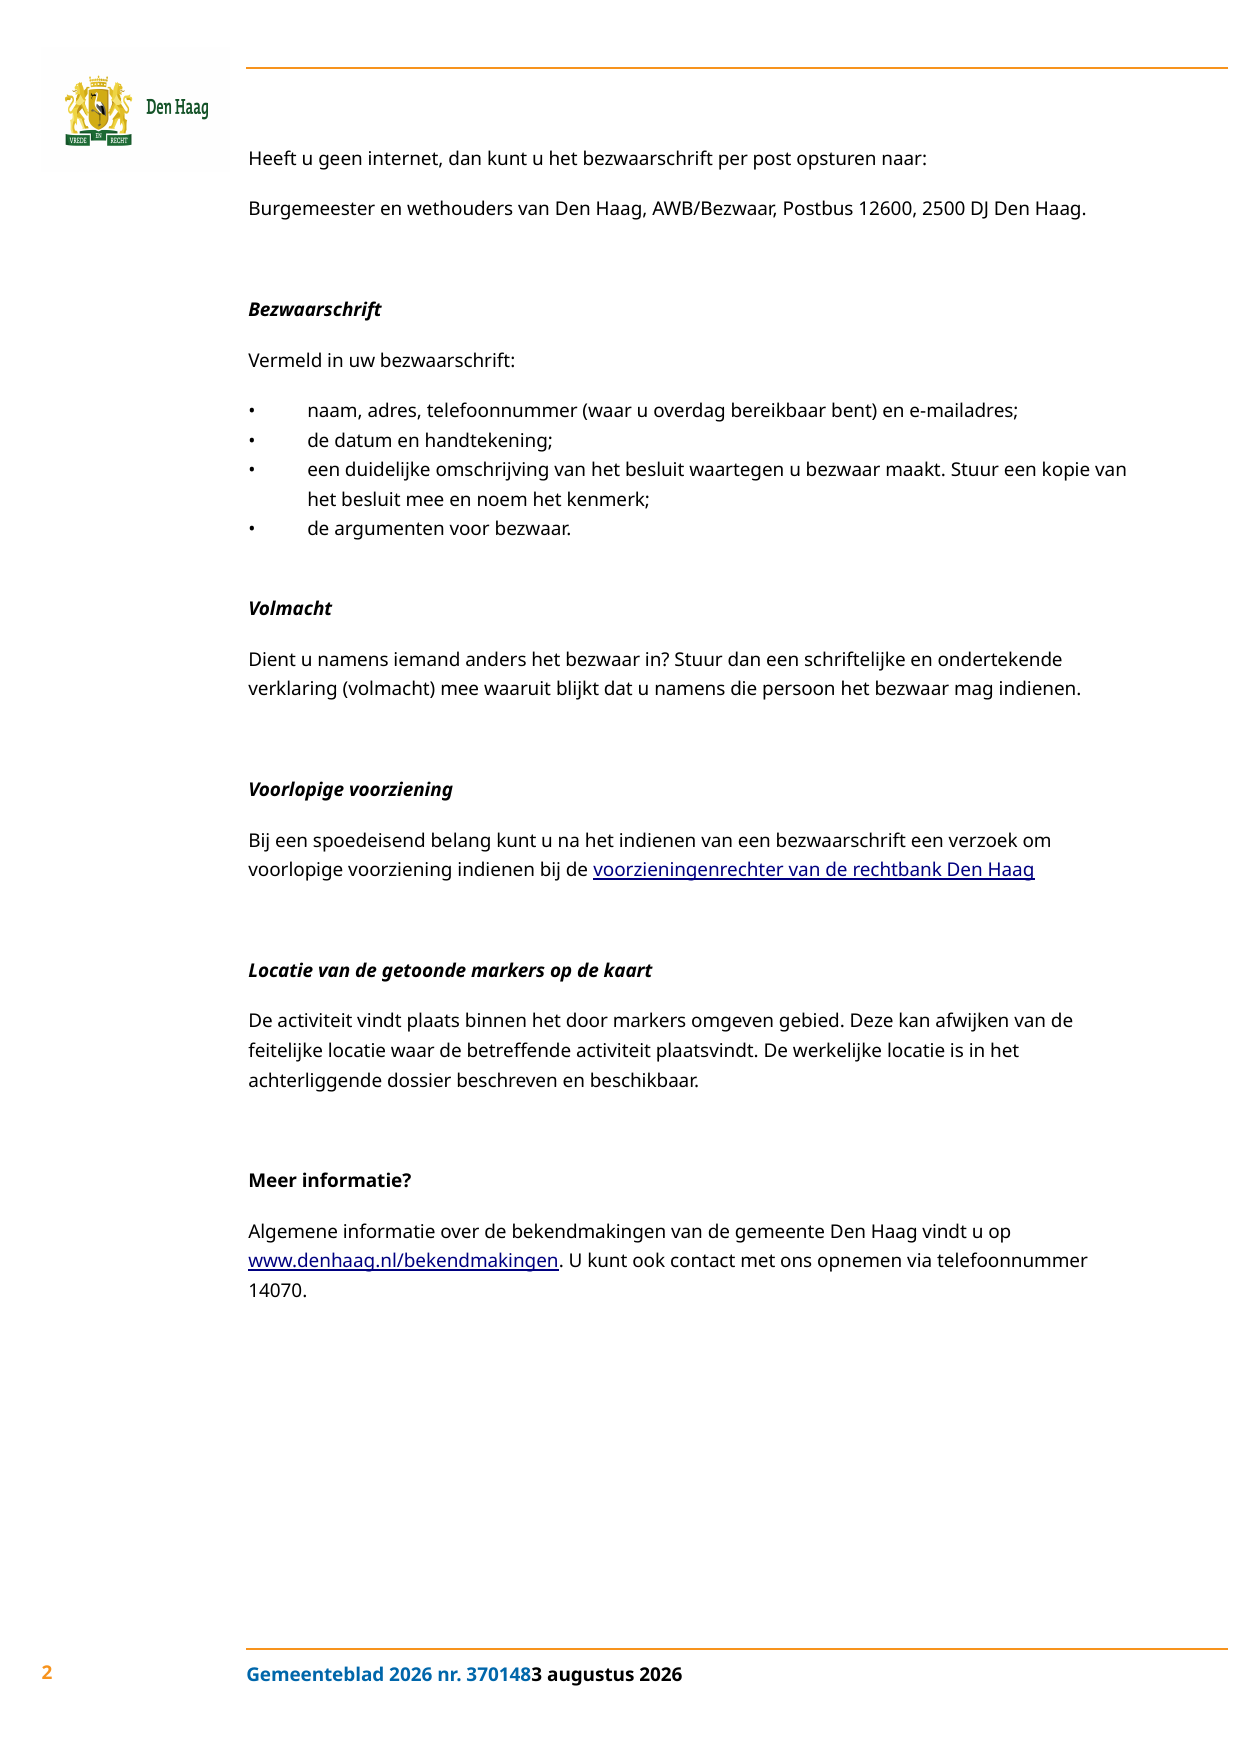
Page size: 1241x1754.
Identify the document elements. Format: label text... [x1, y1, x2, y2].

text Vermeld in uw bezwaarschrift: [248, 347, 1152, 373]
text Voorlopige voorziening [248, 776, 1152, 802]
list de argumenten voor bezwaar. [248, 516, 1152, 541]
text Meer informatie? [248, 1168, 1152, 1193]
text Burgemeester en wethouders van Den Haag, AWB/Bezwaar, Postbus 12600, 2500 DJ Den Haag. [248, 196, 1152, 221]
text Bij een spoedeisend belang kunt u na het indienen van een bezwaarschrift een verzoek om voorlopige voorziening indienen bij de voorzieningenrechter van de rechtbank Den Haag [248, 827, 1152, 882]
list naam, adres, telefoonnummer (waar u overdag bereikbaar bent) en e-mailadres; [248, 397, 1152, 423]
text Bezwaarschrift [248, 296, 1152, 322]
text Heeft u geen internet, dan kunt u het bezwaarschrift per post opsturen naar: [248, 145, 1152, 171]
list de datum en handtekening; [248, 427, 1152, 453]
picture [41, 47, 231, 172]
list een duidelijke omschrijving van het besluit waartegen u bezwaar maakt. Stuur een kopie van het besluit mee en noem het kenmerk; [248, 456, 1152, 512]
text Algemene informatie over de bekendmakingen van de gemeente Den Haag vindt u op www.denhaag.nl/bekendmakingen. U kunt ook contact met ons opnemen via telefoonnummer 14070. [248, 1218, 1152, 1303]
text Dient u namens iemand anders het bezwaar in? Stuur dan een schriftelijke en ondertekende verklaring (volmacht) mee waaruit blijkt dat u namens die persoon het bezwaar mag indienen. [248, 646, 1152, 701]
text Volmacht [248, 596, 1152, 621]
text Locatie van de getoonde markers op de kaart [248, 957, 1152, 983]
text De activiteit vindt plaats binnen het door markers omgeven gebied. Deze kan afwijken van de feitelijke locatie waar de betreffende activiteit plaatsvindt. De werkelijke locatie is in het achterliggende dossier beschreven en beschikbaar. [248, 1008, 1152, 1093]
